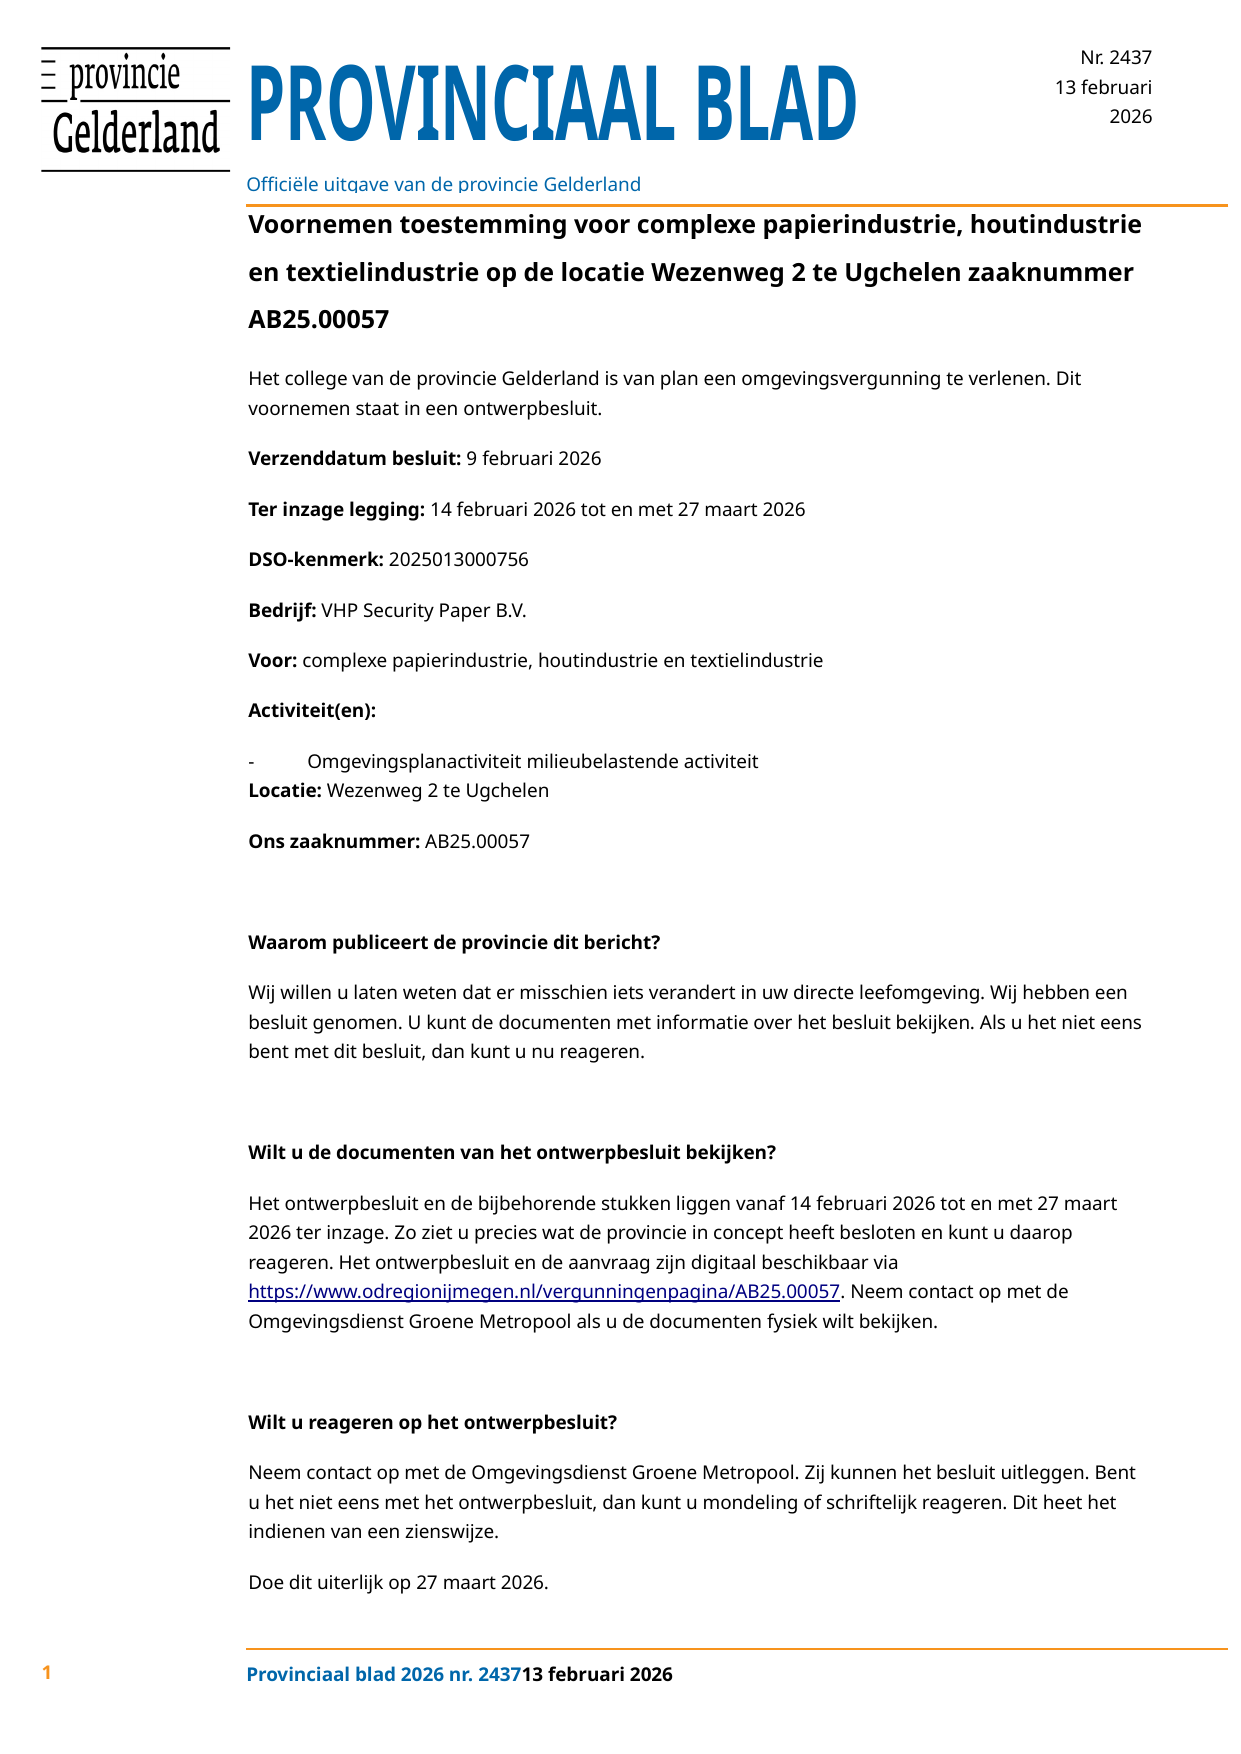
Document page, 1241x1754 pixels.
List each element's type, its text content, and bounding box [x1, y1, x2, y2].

text Bedrijf: VHP Security Paper B.V. [248, 597, 1152, 622]
text Ter inzage legging: 14 februari 2026 tot en met 27 maart 2026 [248, 496, 1152, 522]
list Omgevingsplanactiviteit milieubelastende activiteit [248, 748, 1152, 774]
text Ons zaaknummer: AB25.00057 [248, 828, 1152, 854]
text Wij willen u laten weten dat er misschien iets verandert in uw directe leefomgeving. Wij hebben een besluit genomen. U kunt de documenten met informatie over het besluit bekijken. Als u het niet eens bent met dit besluit, dan kunt u nu reageren. [248, 979, 1152, 1064]
text Doe dit uiterlijk op 27 maart 2026. [248, 1569, 1152, 1594]
text Het ontwerpbesluit en de bijbehorende stukken liggen vanaf 14 februari 2026 tot en met 27 maart 2026 ter inzage. Zo ziet u precies wat de provincie in concept heeft besloten en kunt u daarop reageren. Het ontwerpbesluit en de aanvraag zijn digitaal beschikbaar via https://www.odregionijmegen.nl/vergunningenpagina/AB25.00057. Neem contact op met de Omgevingsdienst Groene Metropool als u de documenten fysiek wilt bekijken. [248, 1190, 1152, 1334]
text Verzenddatum besluit: 9 februari 2026 [248, 446, 1152, 471]
picture [41, 47, 231, 172]
text Activiteit(en): [248, 698, 1152, 723]
text Wilt u de documenten van het ontwerpbesluit bekijken? [248, 1139, 1152, 1165]
text Neem contact op met de Omgevingsdienst Groene Metropool. Zij kunnen het besluit uitleggen. Bent u het niet eens met het ontwerpbesluit, dan kunt u mondeling of schriftelijk reageren. Dit heet het indienen van een zienswijze. [248, 1459, 1152, 1544]
text Waarom publiceert de provincie dit bericht? [248, 929, 1152, 954]
text Voornemen toestemming voor complexe papierindustrie, houtindustrie en textielindustrie op de locatie Wezenweg 2 te Ugchelen zaaknummer AB25.00057 [248, 207, 1152, 336]
text Het college van de provincie Gelderland is van plan een omgevingsvergunning te verlenen. Dit voornemen staat in een ontwerpbesluit. [248, 366, 1152, 421]
text DSO-kenmerk: 2025013000756 [248, 546, 1152, 572]
text Locatie: Wezenweg 2 te Ugchelen [248, 778, 1152, 803]
text Voor: complexe papierindustrie, houtindustrie en textielindustrie [248, 647, 1152, 673]
text Wilt u reageren op het ontwerpbesluit? [248, 1409, 1152, 1434]
